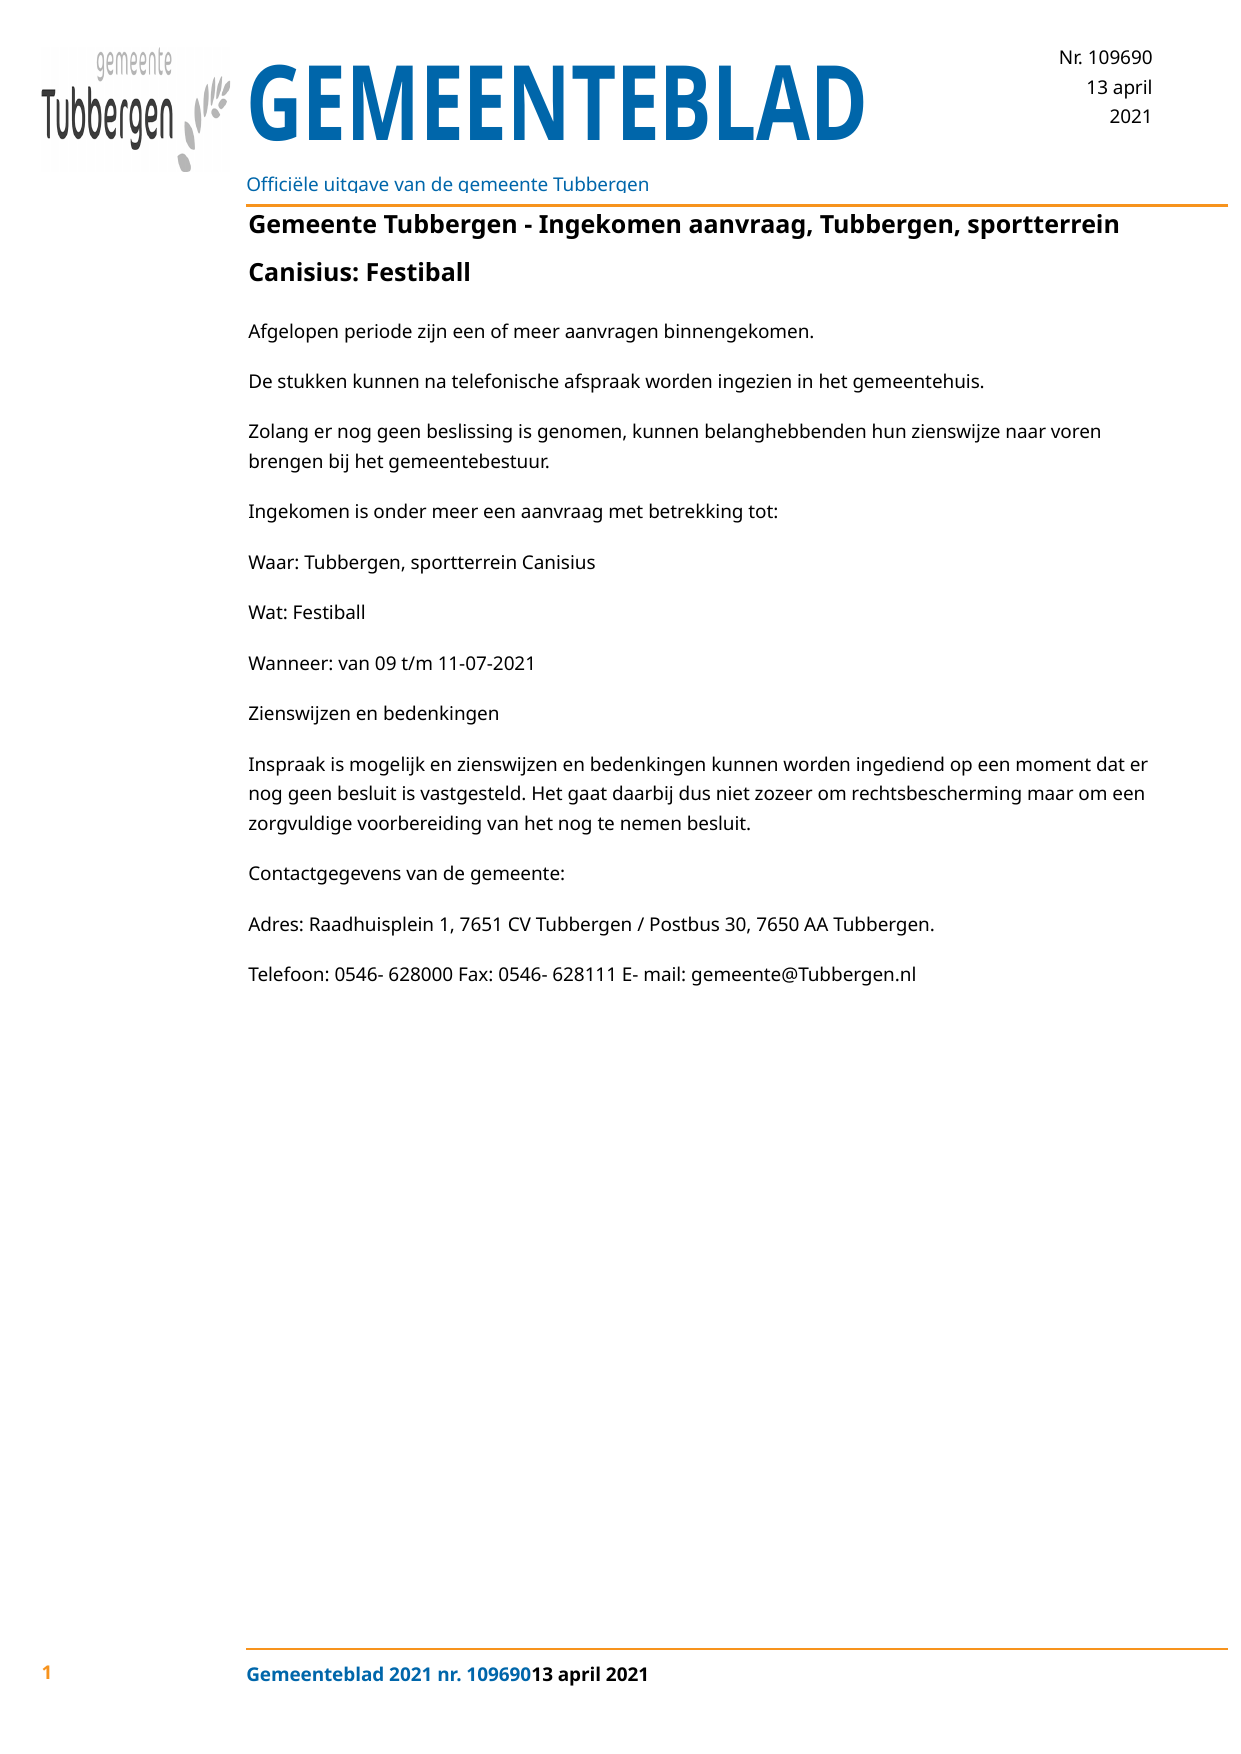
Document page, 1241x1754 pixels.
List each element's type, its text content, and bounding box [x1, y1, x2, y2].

text Adres: Raadhuisplein 1, 7651 CV Tubbergen / Postbus 30, 7650 AA Tubbergen. [248, 911, 1152, 937]
text Gemeente Tubbergen - Ingekomen aanvraag, Tubbergen, sportterrein Canisius: Festiball [248, 207, 1152, 288]
text Zienswijzen en bedenkingen [248, 700, 1152, 726]
text De stukken kunnen na telefonische afspraak worden ingezien in het gemeentehuis. [248, 368, 1152, 394]
text Wanneer: van 09 t/m 11-07-2021 [248, 650, 1152, 676]
picture [41, 47, 231, 172]
text Telefoon: 0546- 628000 Fax: 0546- 628111 E- mail: gemeente@Tubbergen.nl [248, 961, 1152, 987]
text Zolang er nog geen beslissing is genomen, kunnen belanghebbenden hun zienswijze naar voren brengen bij het gemeentebestuur. [248, 419, 1152, 474]
text Wat: Festiball [248, 599, 1152, 625]
text Ingekomen is onder meer een aanvraag met betrekking tot: [248, 499, 1152, 524]
text Inspraak is mogelijk en zienswijzen en bedenkingen kunnen worden ingediend op een moment dat er nog geen besluit is vastgesteld. Het gaat daarbij dus niet zozeer om rechtsbescherming maar om een zorgvuldige voorbereiding van het nog te nemen besluit. [248, 751, 1152, 836]
text Waar: Tubbergen, sportterrein Canisius [248, 549, 1152, 575]
text Contactgegevens van de gemeente: [248, 860, 1152, 886]
text Afgelopen periode zijn een of meer aanvragen binnengekomen. [248, 318, 1152, 344]
